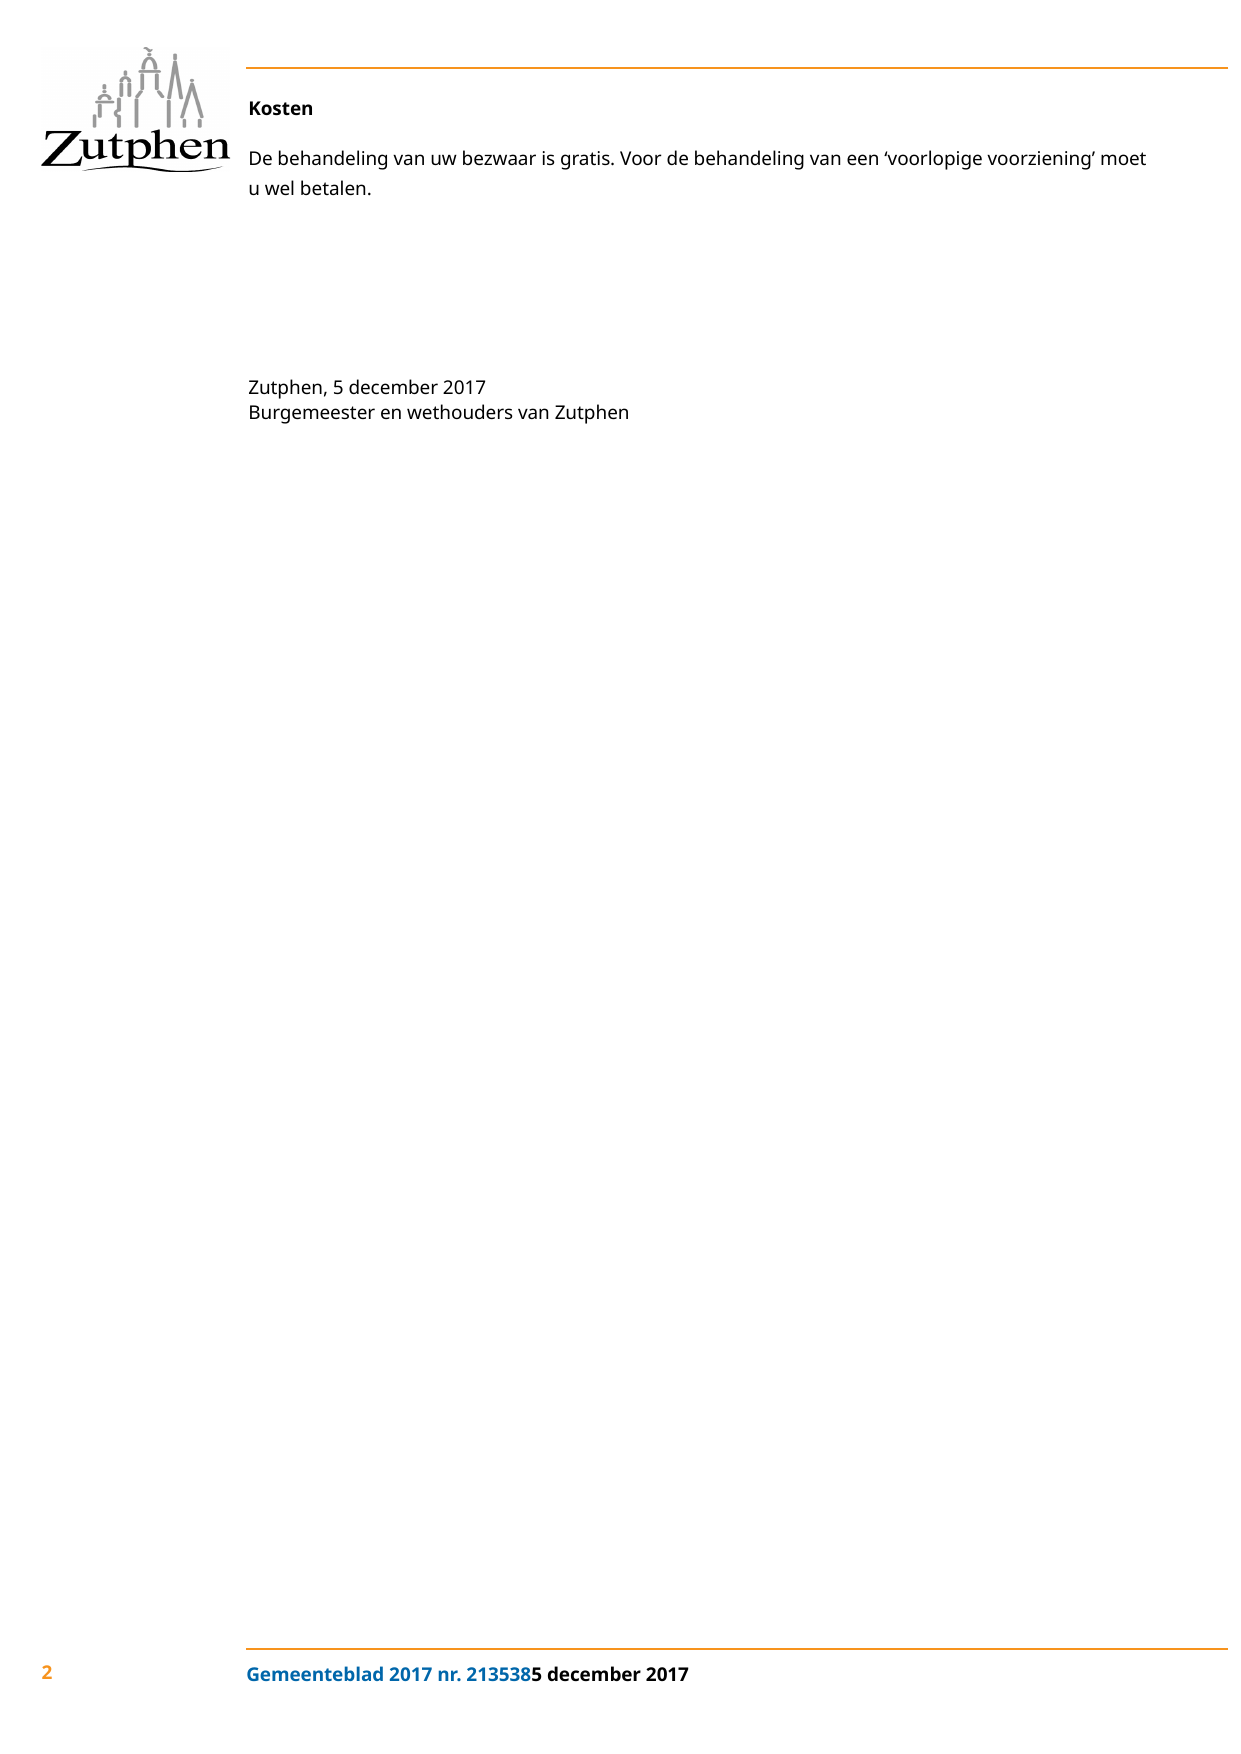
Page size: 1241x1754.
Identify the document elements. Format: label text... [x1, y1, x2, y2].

picture [41, 47, 231, 172]
text Kosten [248, 95, 1152, 121]
text Burgemeester en wethouders van Zutphen [248, 399, 1152, 425]
text Zutphen, 5 december 2017 [248, 374, 1152, 399]
text De behandeling van uw bezwaar is gratis. Voor de behandeling van een ‘voorlopige voorziening’ moet u wel betalen. [248, 145, 1152, 201]
